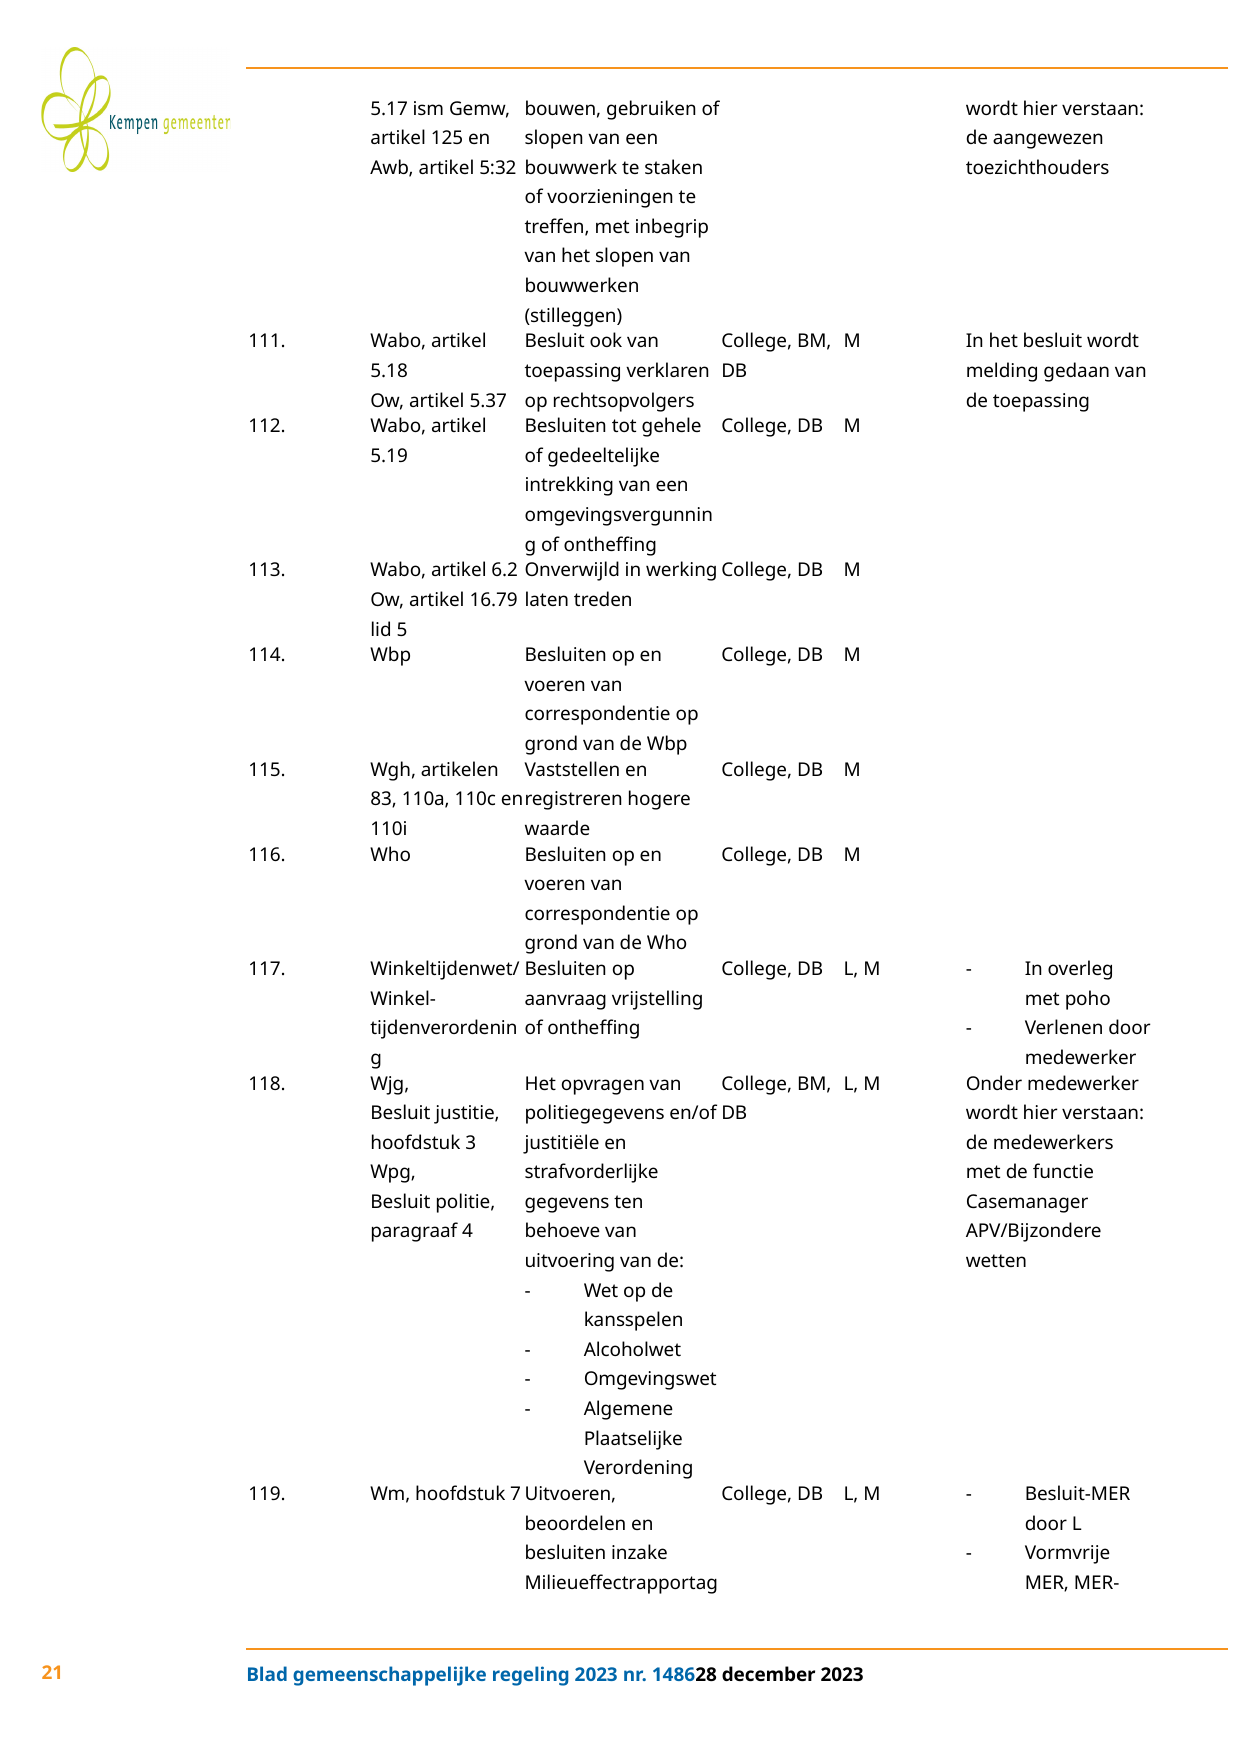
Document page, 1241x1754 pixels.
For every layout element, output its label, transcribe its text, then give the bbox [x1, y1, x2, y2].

table_cell L, M [843, 1480, 966, 1594]
table_cell M [843, 413, 966, 557]
table_cell Wbp [370, 641, 524, 756]
table_cell [966, 413, 1152, 557]
table_cell Het opvragen van politiegegevens en/of justitiële en strafvorderlijke gegevens ten behoeve van uitvoering van de: Wet op de kansspelen Alcoholwet Omgevingswet Algemene Plaatselijke Verordening [524, 1070, 721, 1480]
table_cell Wgh, artikelen 83, 110a, 110c en 110i [370, 756, 524, 841]
table_cell [721, 95, 843, 328]
table_cell In overleg met poho Verlenen door medewerker [966, 955, 1152, 1070]
table_cell Who [370, 841, 524, 955]
table_cell Wjg, Besluit justitie, hoofdstuk 3 Wpg, Besluit politie, paragraaf 4 [370, 1070, 524, 1480]
table_cell 119. [248, 1480, 370, 1594]
table_cell Besluiten op en voeren van correspondentie op grond van de Who [524, 841, 721, 955]
table_cell Vaststellen en registreren hogere waarde [524, 756, 721, 841]
table_cell Besluit ook van toepassing verklaren op rechtsopvolgers [524, 328, 721, 412]
table_cell [248, 95, 370, 328]
table_cell Wabo, artikel 5.18 Ow, artikel 5.37 [370, 328, 524, 412]
table_cell M [843, 328, 966, 412]
table_cell M [843, 557, 966, 641]
table_cell Onverwijld in werking laten treden [524, 557, 721, 641]
table_cell 113. [248, 557, 370, 641]
table_cell Besluiten tot gehele of gedeeltelijke intrekking van een omgevingsvergunning of ontheffing [524, 413, 721, 557]
table_cell College, BM, DB [721, 1070, 843, 1480]
table_cell College, DB [721, 756, 843, 841]
table_cell 114. [248, 641, 370, 756]
table_cell In het besluit wordt melding gedaan van de toepassing [966, 328, 1152, 412]
table_cell Winkeltijdenwet/Winkel-tijdenverordening [370, 955, 524, 1070]
table_cell M [843, 756, 966, 841]
table_cell Besluiten op aanvraag vrijstelling of ontheffing [524, 955, 721, 1070]
table_cell Besluiten op en voeren van correspondentie op grond van de Wbp [524, 641, 721, 756]
table_cell Besluit-MER door L Vormvrije MER, MER- [966, 1480, 1152, 1594]
table_cell L, M [843, 955, 966, 1070]
table_cell College, DB [721, 841, 843, 955]
table_cell M [843, 841, 966, 955]
table_cell College, DB [721, 955, 843, 1070]
table_cell College, BM, DB [721, 328, 843, 412]
table_cell College, DB [721, 641, 843, 756]
table_cell 112. [248, 413, 370, 557]
table_cell [843, 95, 966, 328]
table_cell College, DB [721, 1480, 843, 1594]
table_cell M [843, 641, 966, 756]
table_cell Onder medewerker wordt hier verstaan: de medewerkers met de functie Casemanager APV/Bijzondere wetten [966, 1070, 1152, 1480]
picture [41, 47, 231, 172]
table_cell 117. [248, 955, 370, 1070]
table_cell 5.17 ism Gemw, artikel 125 en Awb, artikel 5:32 [370, 95, 524, 328]
table_cell Wabo, artikel 5.19 [370, 413, 524, 557]
table_cell wordt hier verstaan: de aangewezen toezichthouders [966, 95, 1152, 328]
table_cell College, DB [721, 413, 843, 557]
table_cell bouwen, gebruiken of slopen van een bouwwerk te staken of voorzieningen te treffen, met inbegrip van het slopen van bouwwerken (stilleggen) [524, 95, 721, 328]
table_cell 111. [248, 328, 370, 412]
table_cell Uitvoeren, beoordelen en besluiten inzake Milieueffectrapportag [524, 1480, 721, 1594]
table_cell 115. [248, 756, 370, 841]
table_cell 118. [248, 1070, 370, 1480]
table_cell Wm, hoofdstuk 7 [370, 1480, 524, 1594]
table_cell L, M [843, 1070, 966, 1480]
table_cell [966, 641, 1152, 756]
table_cell College, DB [721, 557, 843, 641]
table_cell [966, 756, 1152, 841]
table_cell [966, 557, 1152, 641]
table_cell [966, 841, 1152, 955]
table_cell 116. [248, 841, 370, 955]
table_cell Wabo, artikel 6.2 Ow, artikel 16.79 lid 5 [370, 557, 524, 641]
